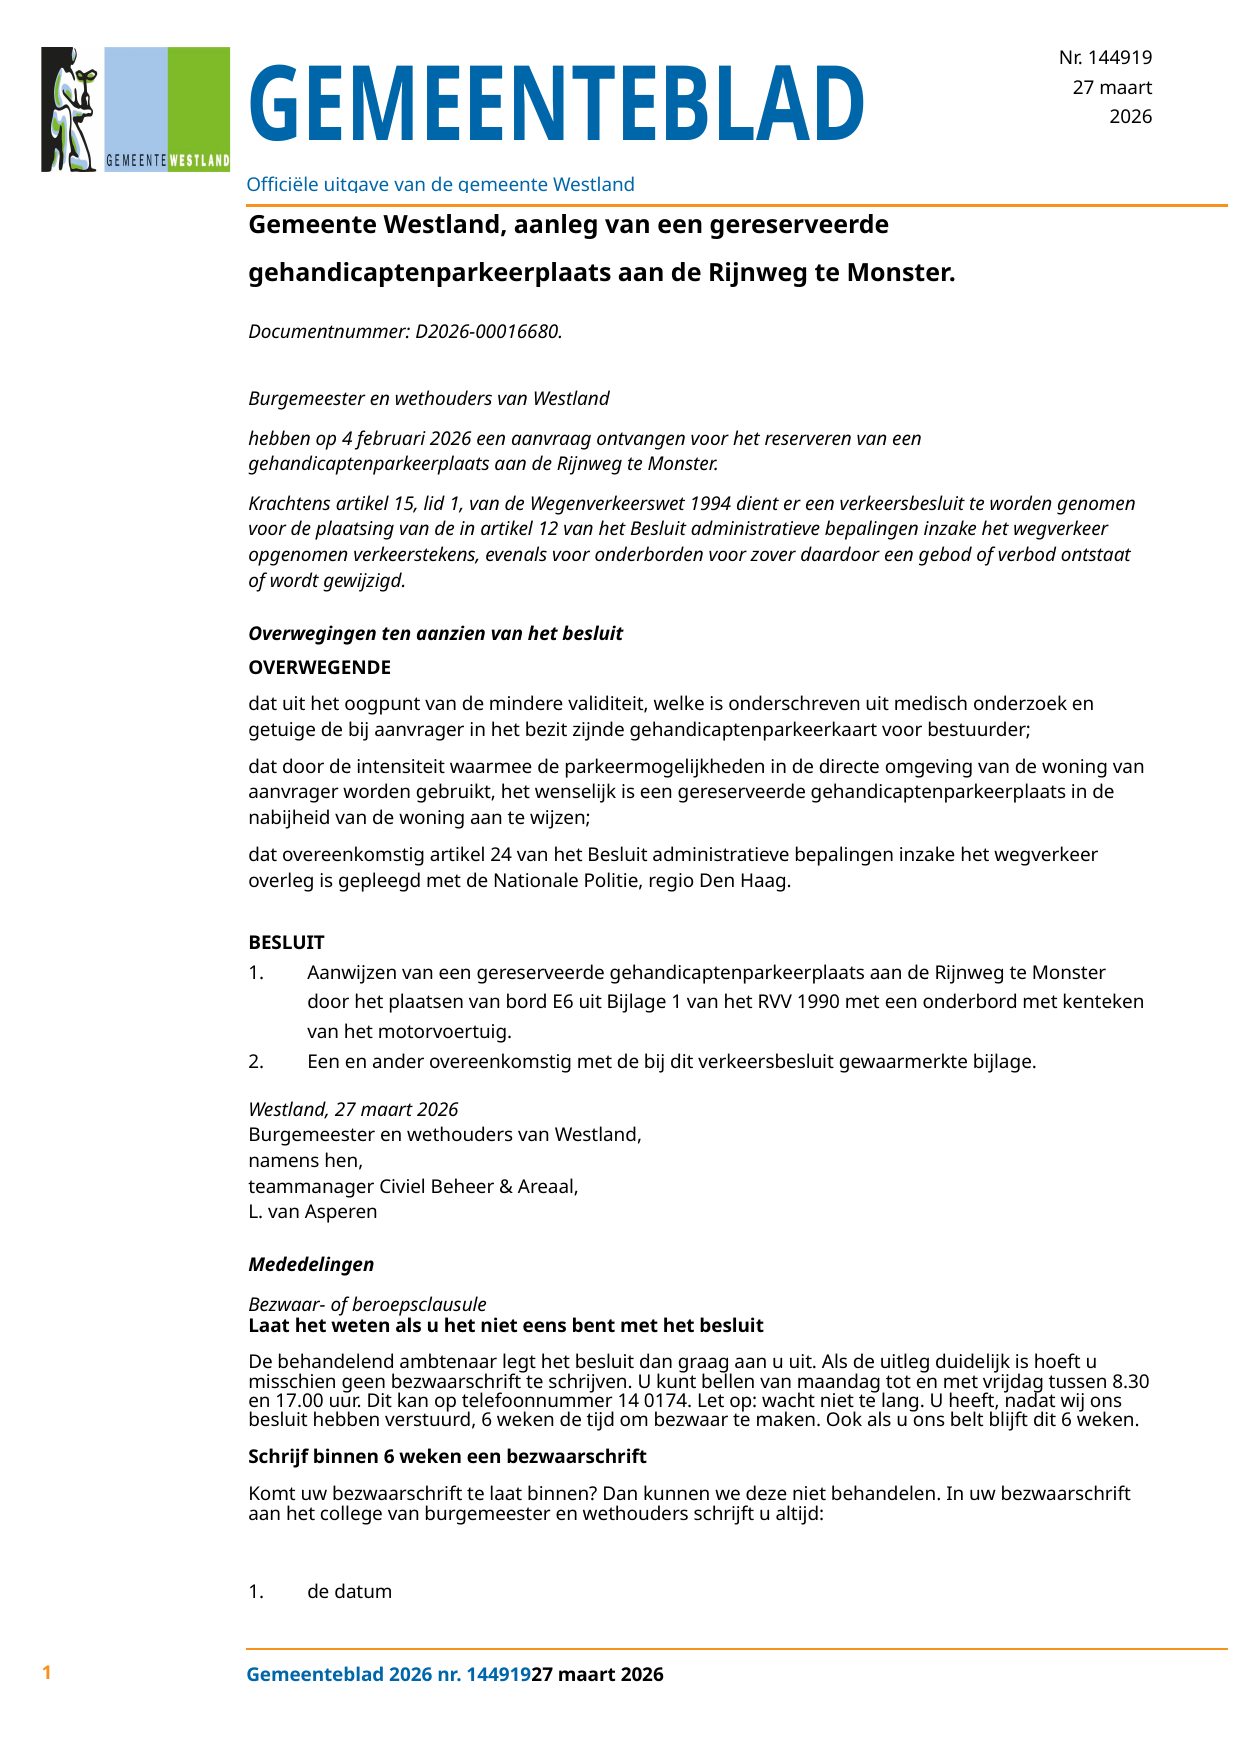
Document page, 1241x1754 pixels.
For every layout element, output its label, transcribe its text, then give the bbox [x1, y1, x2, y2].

text Gemeente Westland, aanleg van een gereserveerde gehandicaptenparkeerplaats aan de Rijnweg te Monster. [248, 207, 1152, 288]
text dat overeenkomstig artikel 24 van het Besluit administratieve bepalingen inzake het wegverkeer overleg is gepleegd met de Nationale Politie, regio Den Haag. [248, 841, 1152, 893]
list de datum [248, 1578, 1152, 1604]
text Mededelingen [248, 1252, 1152, 1277]
text dat uit het oogpunt van de mindere validiteit, welke is onderschreven uit medisch onderzoek en getuige de bij aanvrager in het bezit zijnde gehandicaptenparkeerkaart voor bestuurder; [248, 691, 1152, 742]
list Een en ander overeenkomstig met de bij dit verkeersbesluit gewaarmerkte bijlage. [248, 1048, 1152, 1074]
text Laat het weten als u het niet eens bent met het besluit [248, 1317, 1152, 1336]
text namens hen, [248, 1147, 1152, 1173]
list Aanwijzen van een gereserveerde gehandicaptenparkeerplaats aan de Rijnweg te Monster door het plaatsen van bord E6 uit Bijlage 1 van het RVV 1990 met een onderbord met kenteken van het motorvoertuig. [248, 959, 1152, 1044]
text Schrijf binnen 6 weken een bezwaarschrift [248, 1448, 1152, 1468]
text BESLUIT [248, 929, 1152, 955]
text Bezwaar- of beroepsclausule [248, 1291, 1152, 1317]
text L. van Asperen [248, 1199, 1152, 1224]
text Documentnummer: D2026-00016680. [248, 318, 1152, 344]
text Westland, 27 maart 2026 [248, 1096, 1152, 1121]
text OVERWEGENDE [248, 654, 1152, 680]
text De behandelend ambtenaar legt het besluit dan graag aan u uit. Als de uitleg duidelijk is hoeft u misschien geen bezwaarschrift te schrijven. U kunt bellen van maandag tot en met vrijdag tussen 8.30 en 17.00 uur. Dit kan op telefoonnummer 14 0174. Let op: wacht niet te lang. U heeft, nadat wij ons besluit hebben verstuurd, 6 weken de tijd om bezwaar te maken. Ook als u ons belt blijft dit 6 weken. [248, 1353, 1152, 1431]
picture [41, 47, 231, 172]
text teammanager Civiel Beheer & Areaal, [248, 1173, 1152, 1199]
text Overwegingen ten aanzien van het besluit [248, 620, 1152, 646]
text hebben op 4 februari 2026 een aanvraag ontvangen voor het reserveren van een gehandicaptenparkeerplaats aan de Rijnweg te Monster. [248, 425, 1152, 476]
text dat door de intensiteit waarmee de parkeermogelijkheden in de directe omgeving van de woning van aanvrager worden gebruikt, het wenselijk is een gereserveerde gehandicaptenparkeerplaats in de nabijheid van de woning aan te wijzen; [248, 753, 1152, 830]
text Burgemeester en wethouders van Westland [248, 386, 1152, 411]
text Burgemeester en wethouders van Westland, [248, 1121, 1152, 1147]
text Krachtens artikel 15, lid 1, van de Wegenverkeerswet 1994 dient er een verkeersbesluit te worden genomen voor de plaatsing van de in artikel 12 van het Besluit administratieve bepalingen inzake het wegverkeer opgenomen verkeerstekens, evenals voor onderborden voor zover daardoor een gebod of verbod ontstaat of wordt gewijzigd. [248, 490, 1152, 593]
text Komt uw bezwaarschrift te laat binnen? Dan kunnen we deze niet behandelen. In uw bezwaarschrift aan het college van burgemeester en wethouders schrijft u altijd: [248, 1485, 1152, 1524]
